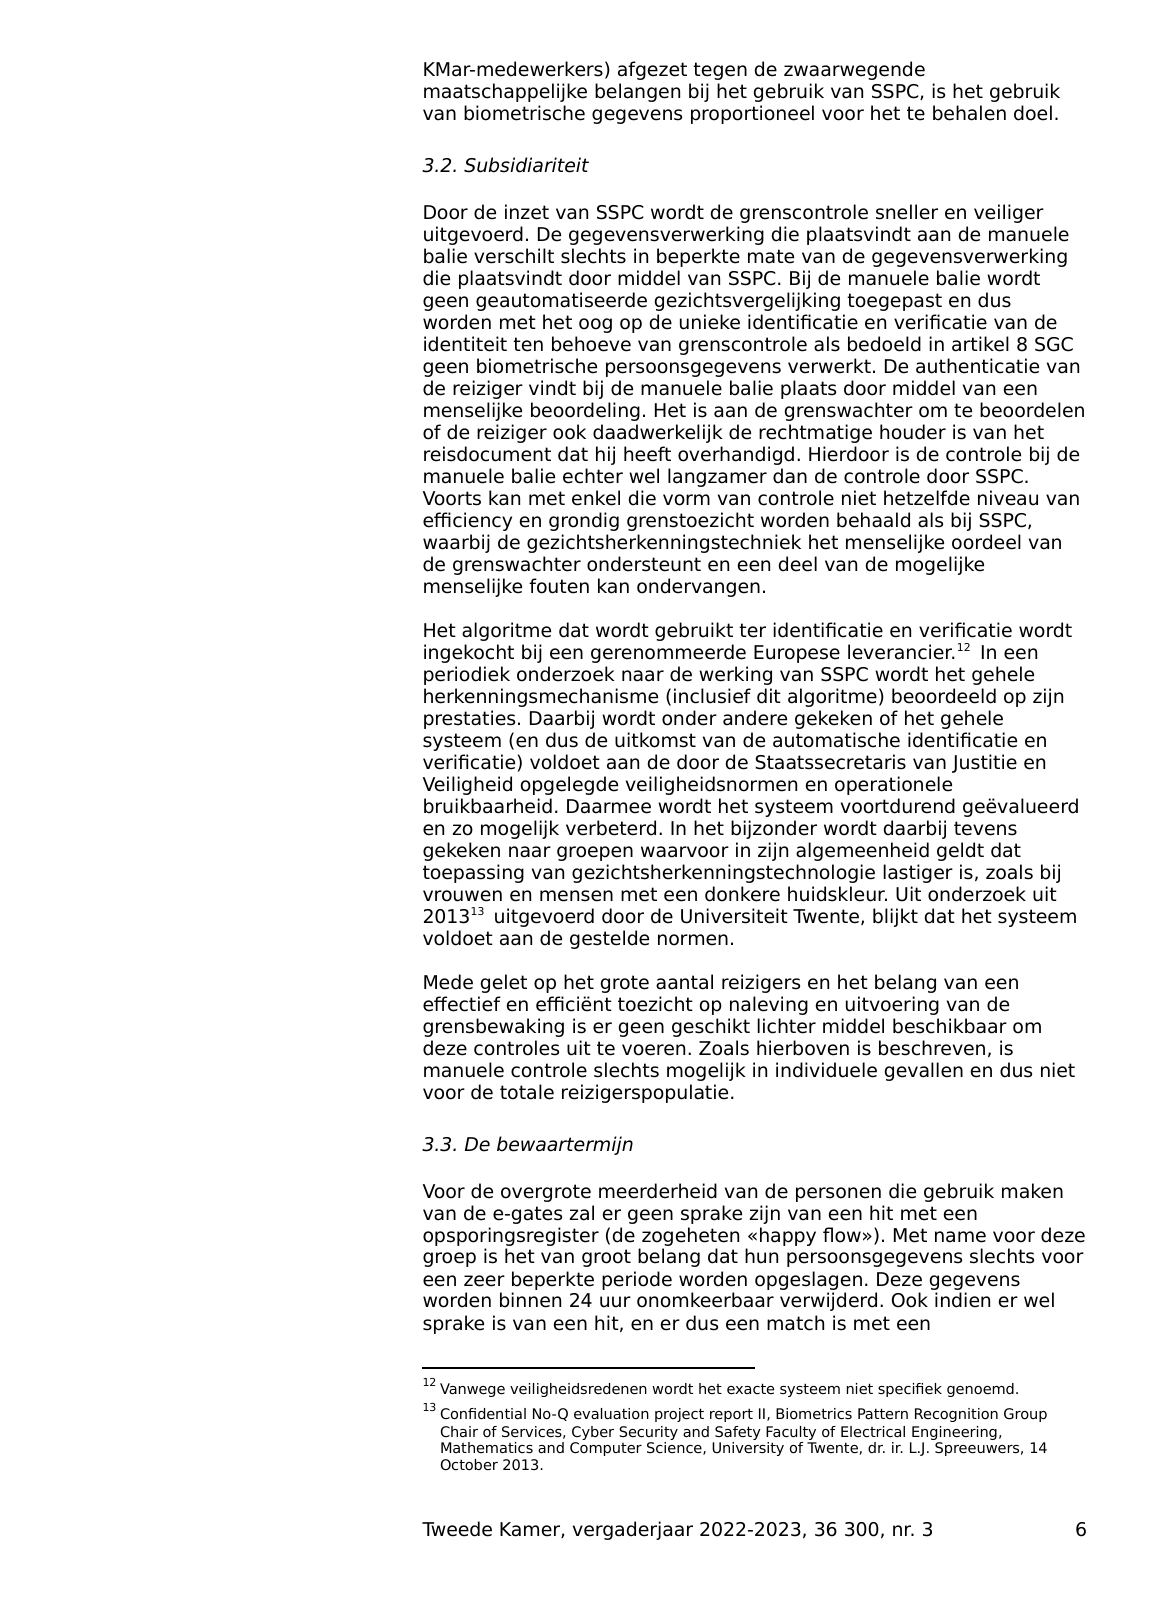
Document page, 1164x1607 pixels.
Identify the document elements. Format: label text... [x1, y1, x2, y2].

text Confidential No-Q evaluation project report II, Biometrics Pattern Recognition Group Chair of Services, Cyber Security and Safety Faculty of Electrical Engineering, Mathematics and Computer Science, University of Twente, dr. ir. L.J. Spreeuwers, 14 October 2013. [422, 1402, 1087, 1474]
text Vanwege veiligheidsredenen wordt het exacte systeem niet specifiek genoemd. [422, 1377, 1087, 1399]
subtitle 3.3. De bewaartermijn [422, 1133, 1087, 1156]
text Voor de overgrote meerderheid van de personen die gebruik maken van de e-gates zal er geen sprake zijn van een hit met een opsporingsregister (de zogeheten «happy flow»). Met name voor deze groep is het van groot belang dat hun persoonsgegevens slechts voor een zeer beperkte periode worden opgeslagen. Deze gegevens worden binnen 24 uur onomkeerbaar verwijderd. Ook indien er wel sprake is van een hit, en er dus een match is met een [422, 1181, 1087, 1334]
text Door de inzet van SSPC wordt de grenscontrole sneller en veiliger uitgevoerd. De gegevensverwerking die plaatsvindt aan de manuele balie verschilt slechts in beperkte mate van de gegevensverwerking die plaatsvindt door middel van SSPC. Bij de manuele balie wordt geen geautomatiseerde gezichtsvergelijking toegepast en dus worden met het oog op de unieke identificatie en verificatie van de identiteit ten behoeve van grenscontrole als bedoeld in artikel 8 SGC geen biometrische persoonsgegevens verwerkt. De authenticatie van de reiziger vindt bij de manuele balie plaats door middel van een menselijke beoordeling. Het is aan de grenswachter om te beoordelen of de reiziger ook daadwerkelijk de rechtmatige houder is van het reisdocument dat hij heeft overhandigd. Hierdoor is de controle bij de manuele balie echter wel langzamer dan de controle door SSPC. Voorts kan met enkel die vorm van controle niet hetzelfde niveau van efficiency en grondig grenstoezicht worden behaald als bij SSPC, waarbij de gezichtsherkenningstechniek het menselijke oordeel van de grenswachter ondersteunt en een deel van de mogelijke menselijke fouten kan ondervangen. [422, 202, 1087, 598]
text Mede gelet op het grote aantal reizigers en het belang van een effectief en efficiënt toezicht op naleving en uitvoering van de grensbewaking is er geen geschikt lichter middel beschikbaar om deze controles uit te voeren. Zoals hierboven is beschreven, is manuele controle slechts mogelijk in individuele gevallen en dus niet voor de totale reizigerspopulatie. [422, 972, 1087, 1103]
subtitle 3.2. Subsidiariteit [422, 155, 1087, 177]
text KMar-medewerkers) afgezet tegen de zwaarwegende maatschappelijke belangen bij het gebruik van SSPC, is het gebruik van biometrische gegevens proportioneel voor het te behalen doel. [422, 59, 1087, 125]
text Het algoritme dat wordt gebruikt ter identificatie en verificatie wordt ingekocht bij een gerenommeerde Europese leverancier. In een periodiek onderzoek naar de werking van SSPC wordt het gehele herkenningsmechanisme (inclusief dit algoritme) beoordeeld op zijn prestaties. Daarbij wordt onder andere gekeken of het gehele systeem (en dus de uitkomst van de automatische identificatie en verificatie) voldoet aan de door de Staatssecretaris van Justitie en Veiligheid opgelegde veiligheidsnormen en operationele bruikbaarheid. Daarmee wordt het systeem voortdurend geëvalueerd en zo mogelijk verbeterd. In het bijzonder wordt daarbij tevens gekeken naar groepen waarvoor in zijn algemeenheid geldt dat toepassing van gezichtsherkenningstechnologie lastiger is, zoals bij vrouwen en mensen met een donkere huidskleur. Uit onderzoek uit 2013 uitgevoerd door de Universiteit Twente, blijkt dat het systeem voldoet aan de gestelde normen. [422, 620, 1087, 949]
